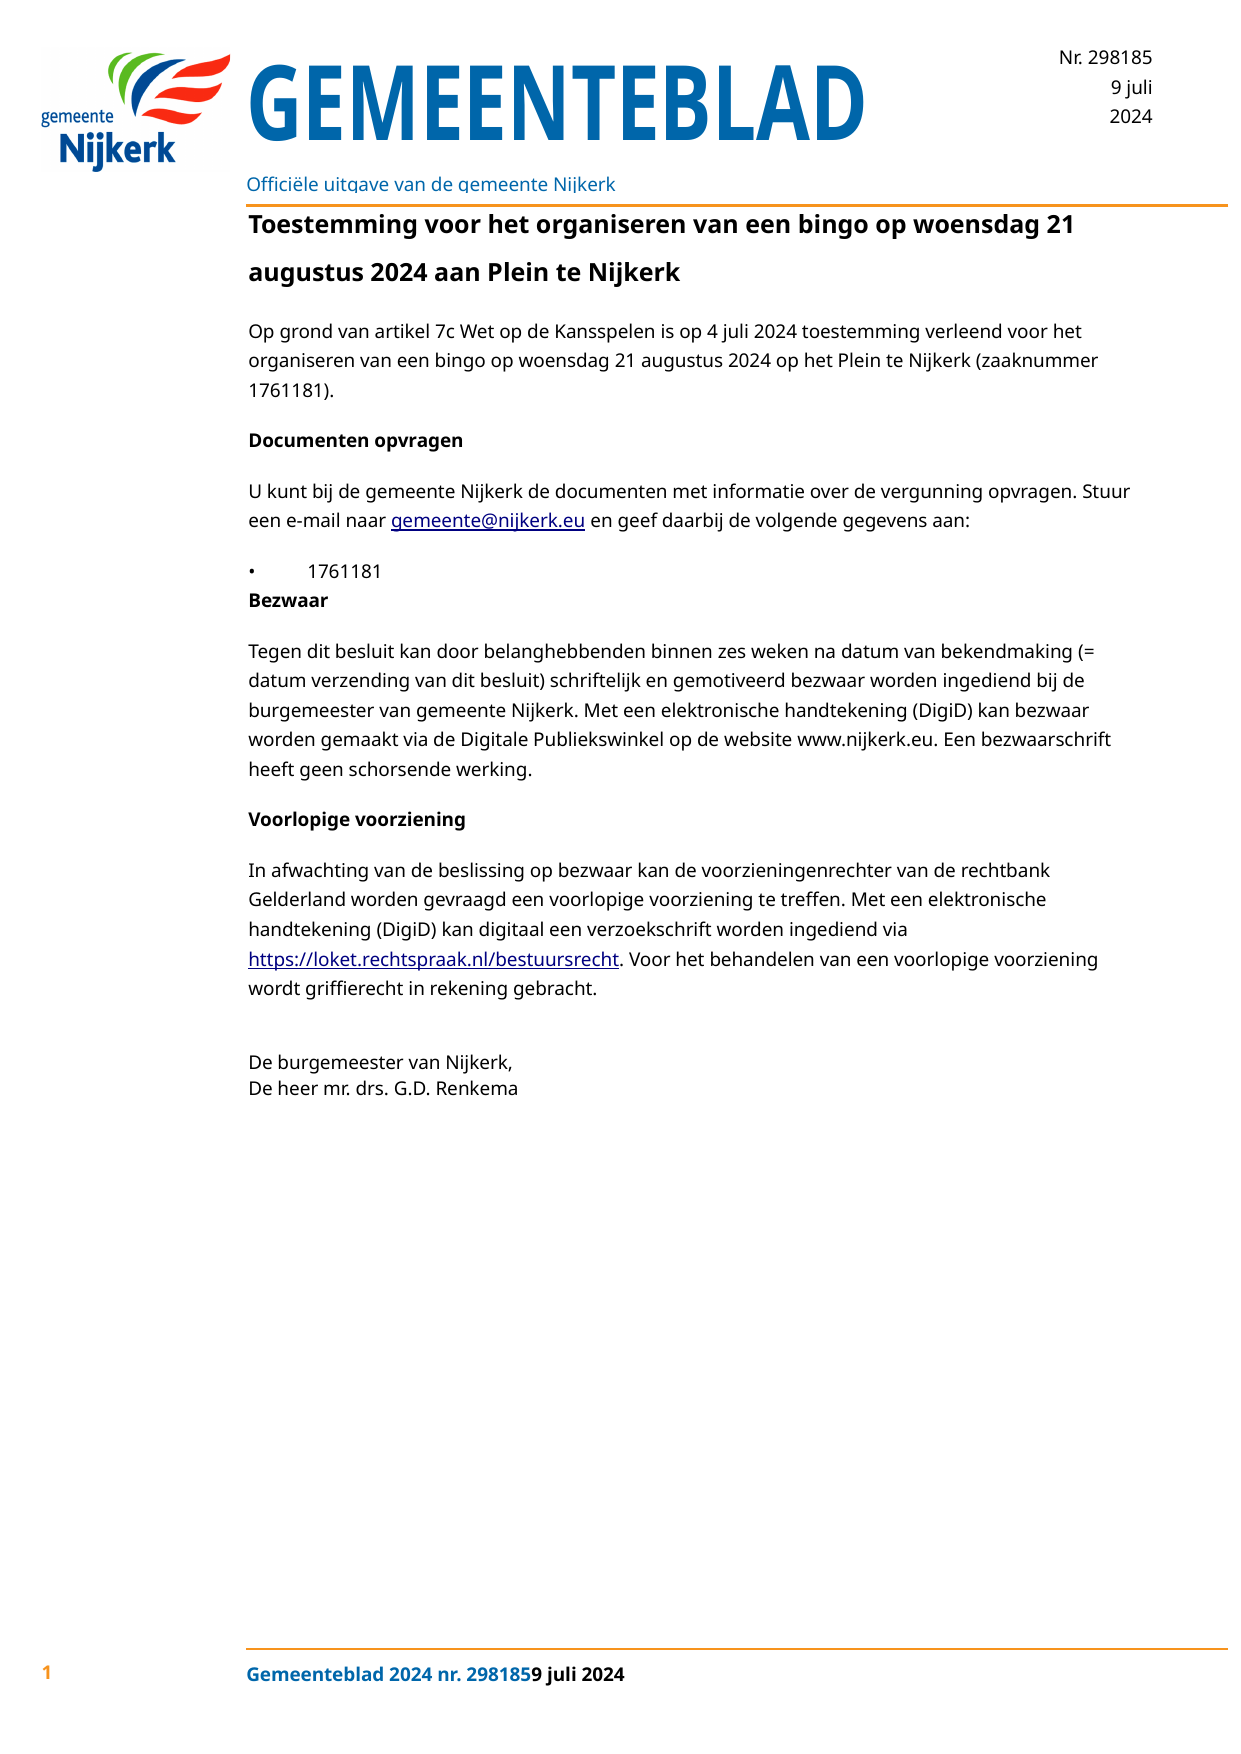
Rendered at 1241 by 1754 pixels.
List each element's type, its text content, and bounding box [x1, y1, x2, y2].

text In afwachting van de beslissing op bezwaar kan de voorzieningenrechter van de rechtbank Gelderland worden gevraagd een voorlopige voorziening te treffen. Met een elektronische handtekening (DigiD) kan digitaal een verzoekschrift worden ingediend via https://loket.rechtspraak.nl/bestuursrecht. Voor het behandelen van een voorlopige voorziening wordt griffierecht in rekening gebracht. [248, 857, 1152, 1001]
text Documenten opvragen [248, 427, 1152, 453]
text Toestemming voor het organiseren van een bingo op woensdag 21 augustus 2024 aan Plein te Nijkerk [248, 207, 1152, 288]
picture [41, 47, 231, 172]
text Bezwaar [248, 587, 1152, 613]
text U kunt bij de gemeente Nijkerk de documenten met informatie over de vergunning opvragen. Stuur een e-mail naar gemeente@nijkerk.eu en geef daarbij de volgende gegevens aan: [248, 478, 1152, 533]
list 1761181 [248, 558, 1152, 584]
text Tegen dit besluit kan door belanghebbenden binnen zes weken na datum van bekendmaking (= datum verzending van dit besluit) schriftelijk en gemotiveerd bezwaar worden ingediend bij de burgemeester van gemeente Nijkerk. Met een elektronische handtekening (DigiD) kan bezwaar worden gemaakt via de Digitale Publiekswinkel op de website www.nijkerk.eu. Een bezwaarschrift heeft geen schorsende werking. [248, 638, 1152, 782]
text De burgemeester van Nijkerk, [248, 1049, 1152, 1075]
text Voorlopige voorziening [248, 807, 1152, 832]
text De heer mr. drs. G.D. Renkema [248, 1075, 1152, 1100]
text Op grond van artikel 7c Wet op de Kansspelen is op 4 juli 2024 toestemming verleend voor het organiseren van een bingo op woensdag 21 augustus 2024 op het Plein te Nijkerk (zaaknummer 1761181). [248, 318, 1152, 403]
